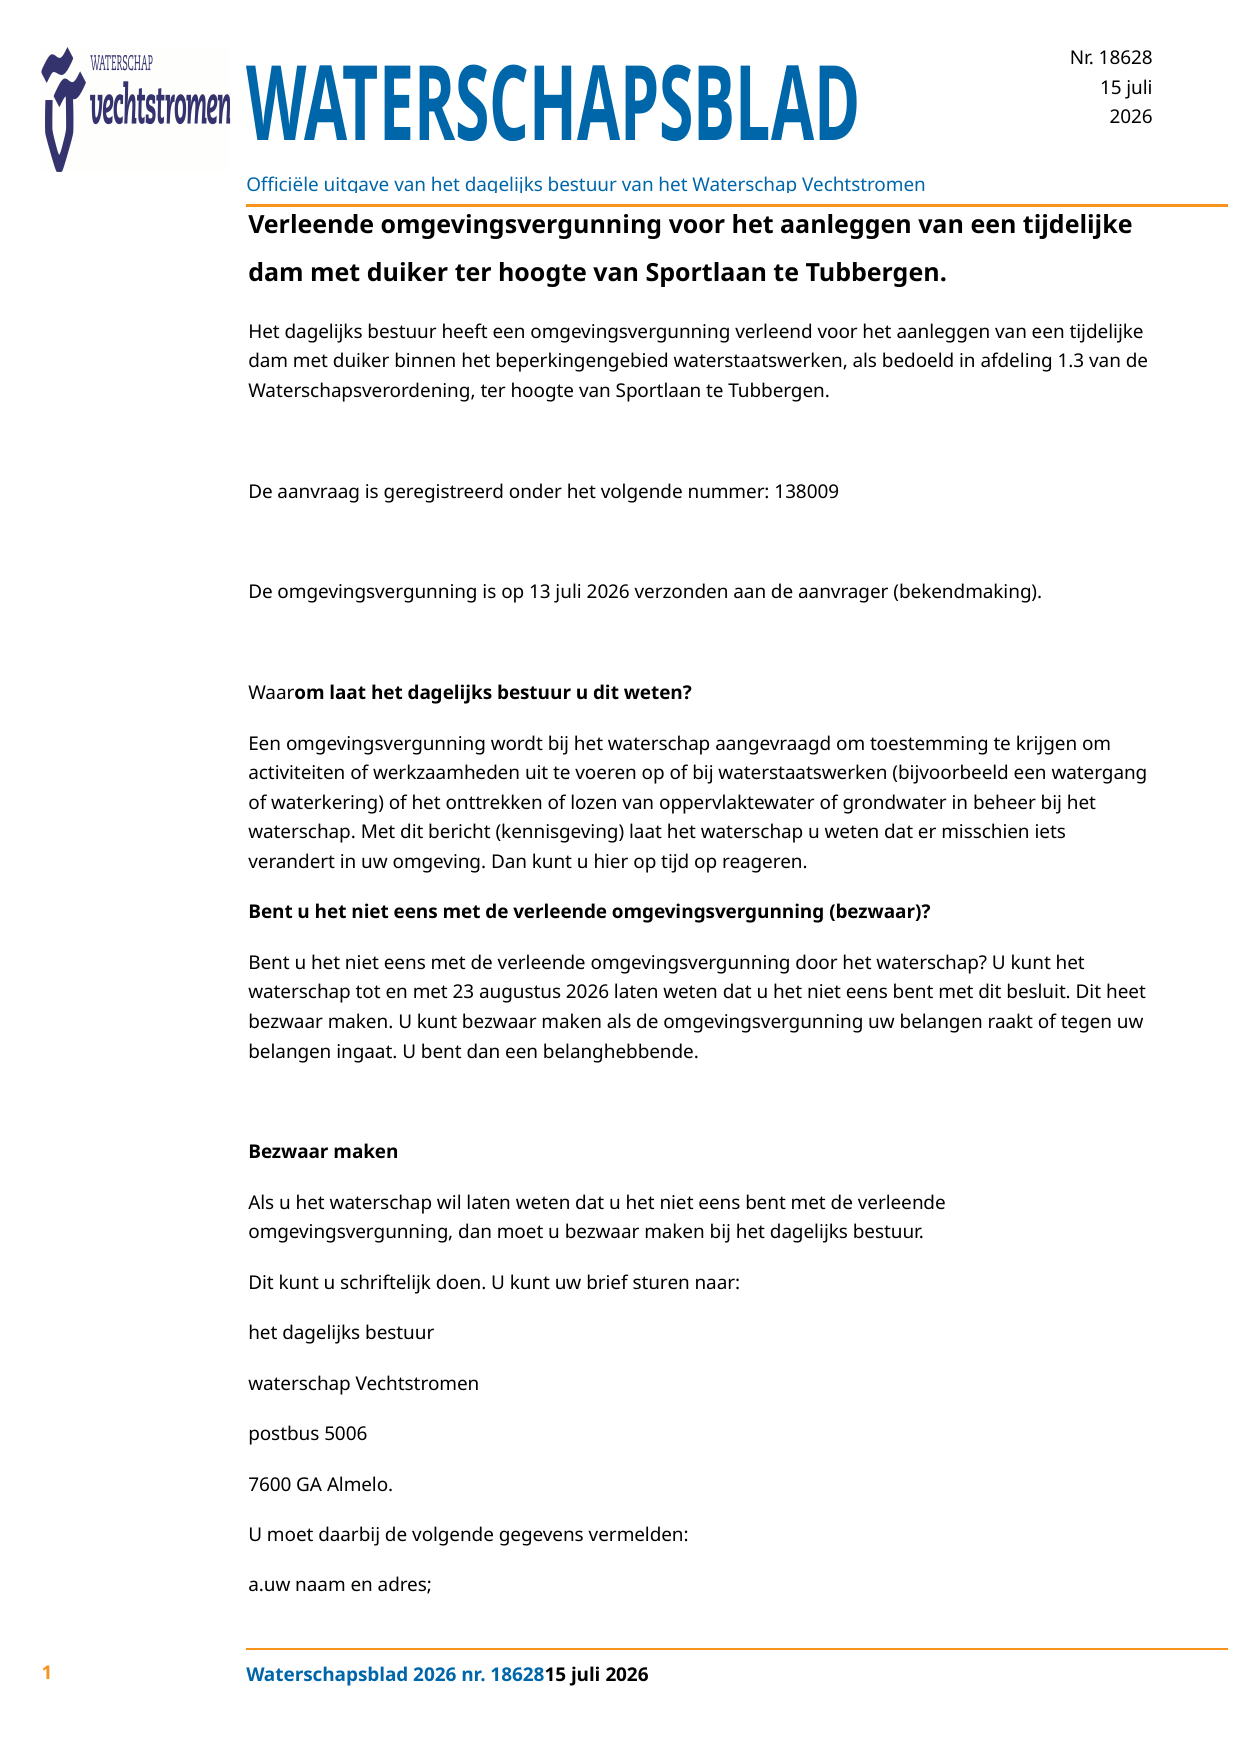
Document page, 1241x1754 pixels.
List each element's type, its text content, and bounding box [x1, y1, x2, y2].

text De omgevingsvergunning is op 13 juli 2026 verzonden aan de aanvrager (bekendmaking). [248, 579, 1152, 604]
text Een omgevingsvergunning wordt bij het waterschap aangevraagd om toestemming te krijgen om activiteiten of werkzaamheden uit te voeren op of bij waterstaatswerken (bijvoorbeeld een watergang of waterkering) of het onttrekken of lozen van oppervlaktewater of grondwater in beheer bij het waterschap. Met dit bericht (kennisgeving) laat het waterschap u weten dat er misschien iets verandert in uw omgeving. Dan kunt u hier op tijd op reageren. [248, 730, 1152, 874]
text U moet daarbij de volgende gegevens vermelden: [248, 1521, 1152, 1547]
text postbus 5006 [248, 1420, 1152, 1446]
text het dagelijks bestuur [248, 1319, 1152, 1345]
text De aanvraag is geregistreerd onder het volgende nummer: 138009 [248, 478, 1152, 504]
text Waarom laat het dagelijks bestuur u dit weten? [248, 679, 1152, 705]
picture [41, 47, 231, 172]
text Bezwaar maken [248, 1139, 1152, 1164]
text Als u het waterschap wil laten weten dat u het niet eens bent met de verleende omgevingsvergunning, dan moet u bezwaar maken bij het dagelijks bestuur. [248, 1189, 1152, 1244]
text Verleende omgevingsvergunning voor het aanleggen van een tijdelijke dam met duiker ter hoogte van Sportlaan te Tubbergen. [248, 207, 1152, 288]
text 7600 GA Almelo. [248, 1471, 1152, 1497]
text Het dagelijks bestuur heeft een omgevingsvergunning verleend voor het aanleggen van een tijdelijke dam met duiker binnen het beperkingengebied waterstaatswerken, als bedoeld in afdeling 1.3 van de Waterschapsverordening, ter hoogte van Sportlaan te Tubbergen. [248, 318, 1152, 403]
text waterschap Vechtstromen [248, 1370, 1152, 1396]
text a.uw naam en adres; [248, 1572, 1152, 1597]
text Dit kunt u schriftelijk doen. U kunt uw brief sturen naar: [248, 1269, 1152, 1295]
text Bent u het niet eens met de verleende omgevingsvergunning door het waterschap? U kunt het waterschap tot en met 23 augustus 2026 laten weten dat u het niet eens bent met dit besluit. Dit heet bezwaar maken. U kunt bezwaar maken als de omgevingsvergunning uw belangen raakt of tegen uw belangen ingaat. U bent dan een belanghebbende. [248, 949, 1152, 1064]
text Bent u het niet eens met de verleende omgevingsvergunning (bezwaar)? [248, 899, 1152, 924]
